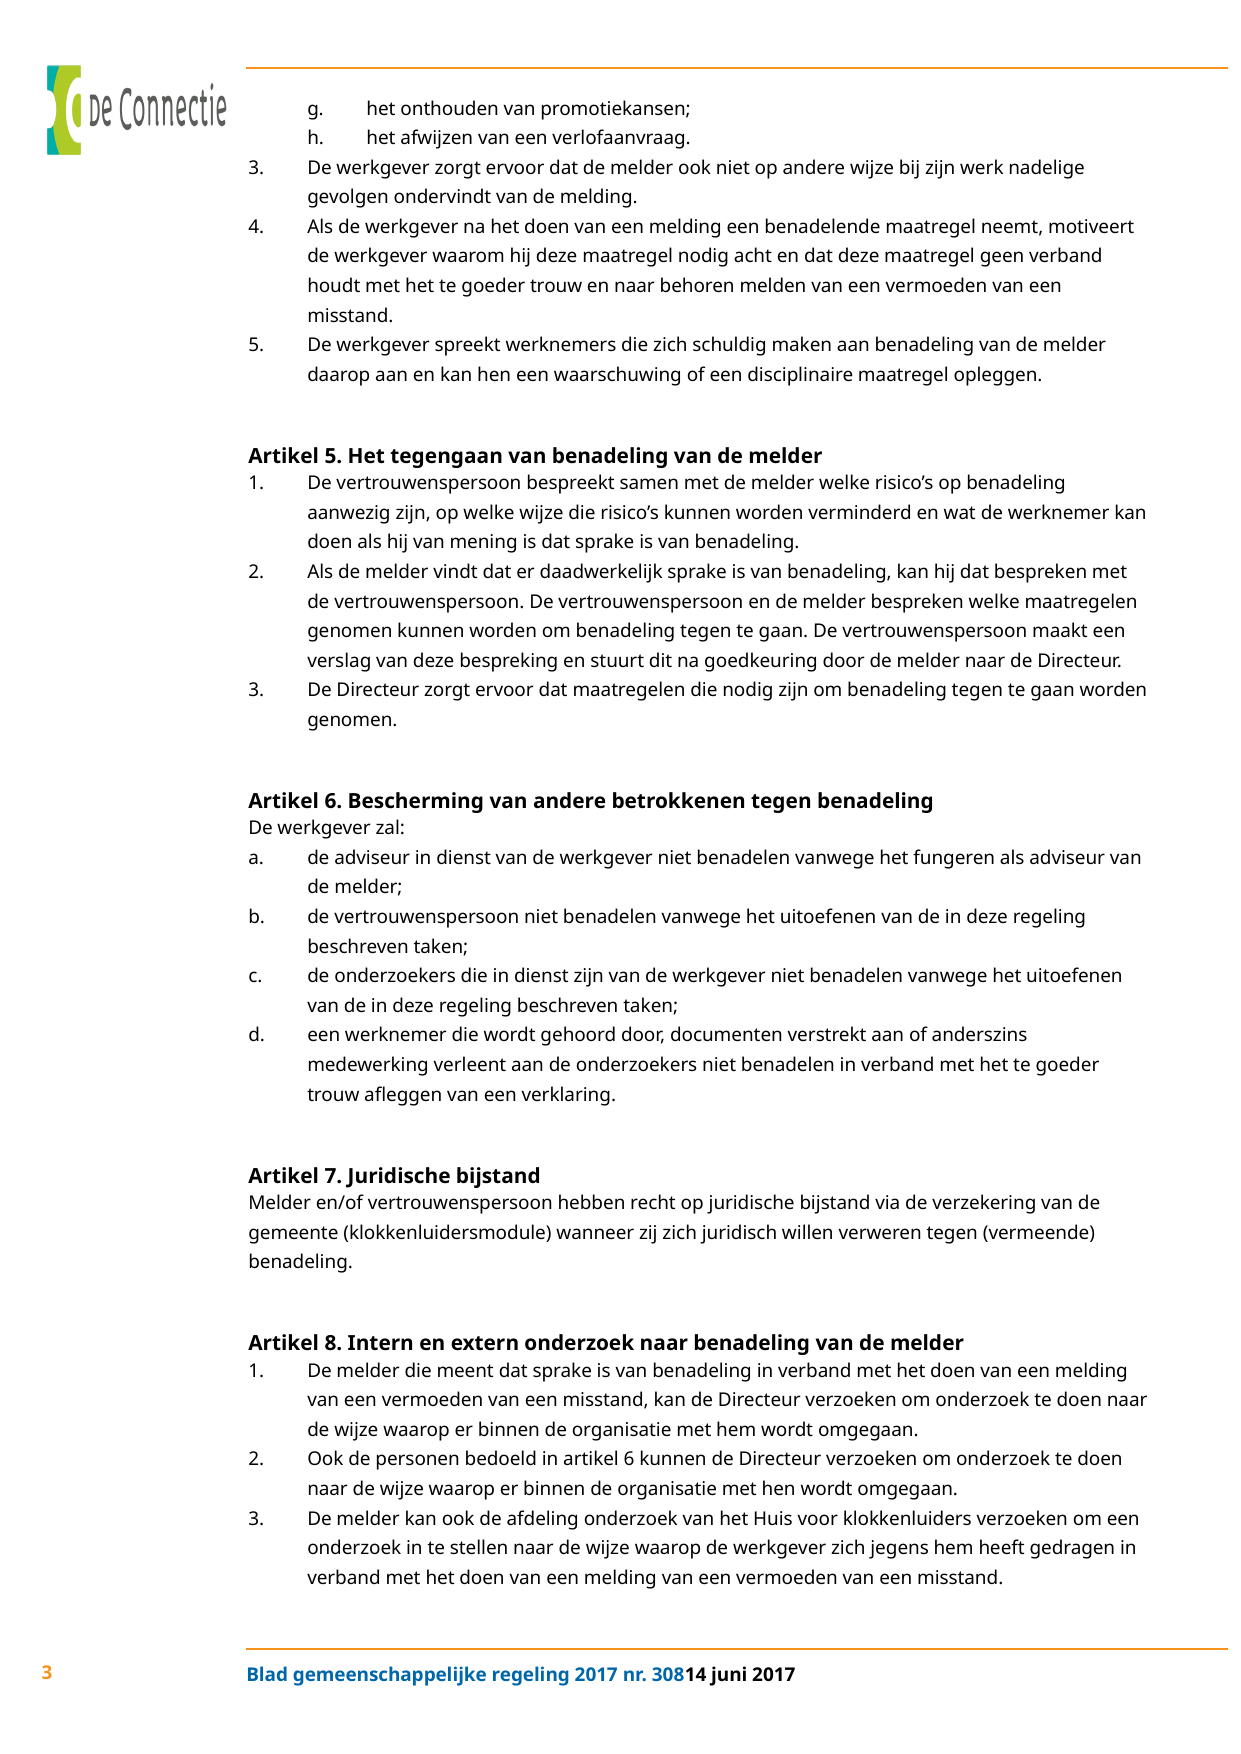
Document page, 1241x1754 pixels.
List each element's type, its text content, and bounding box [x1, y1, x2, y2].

picture [41, 47, 231, 172]
list de vertrouwenspersoon niet benadelen vanwege het uitoefenen van de in deze regeling beschreven taken; [248, 903, 1152, 959]
list De melder die meent dat sprake is van benadeling in verband met het doen van een melding van een vermoeden van een misstand, kan de Directeur verzoeken om onderzoek te doen naar de wijze waarop er binnen de organisatie met hem wordt omgegaan. [248, 1357, 1152, 1442]
list de adviseur in dienst van de werkgever niet benadelen vanwege het fungeren als adviseur van de melder; [248, 844, 1152, 899]
text Melder en/of vertrouwenspersoon hebben recht op juridische bijstand via de verzekering van de gemeente (klokkenluidersmodule) wanneer zij zich juridisch willen verweren tegen (vermeende) benadeling. [248, 1189, 1152, 1274]
list het afwijzen van een verlofaanvraag. [307, 124, 1152, 150]
list De melder kan ook de afdeling onderzoek van het Huis voor klokkenluiders verzoeken om een onderzoek in te stellen naar de wijze waarop de werkgever zich jegens hem heeft gedragen in verband met het doen van een melding van een vermoeden van een misstand. [248, 1505, 1152, 1590]
list De werkgever zorgt ervoor dat de melder ook niet op andere wijze bij zijn werk nadelige gevolgen ondervindt van de melding. [248, 154, 1152, 209]
text Artikel 5. Het tegengaan van benadeling van de melder [248, 441, 1152, 469]
text Artikel 7. Juridische bijstand [248, 1161, 1152, 1189]
list Ook de personen bedoeld in artikel 6 kunnen de Directeur verzoeken om onderzoek te doen naar de wijze waarop er binnen de organisatie met hen wordt omgegaan. [248, 1446, 1152, 1501]
text Artikel 6. Bescherming van andere betrokkenen tegen benadeling [248, 786, 1152, 814]
list het onthouden van promotiekansen; [307, 95, 1152, 121]
text De werkgever zal: [248, 814, 1152, 840]
list Als de melder vindt dat er daadwerkelijk sprake is van benadeling, kan hij dat bespreken met de vertrouwenspersoon. De vertrouwenspersoon en de melder bespreken welke maatregelen genomen kunnen worden om benadeling tegen te gaan. De vertrouwenspersoon maakt een verslag van deze bespreking en stuurt dit na goedkeuring door de melder naar de Directeur. [248, 558, 1152, 673]
list De Directeur zorgt ervoor dat maatregelen die nodig zijn om benadeling tegen te gaan worden genomen. [248, 677, 1152, 732]
list Als de werkgever na het doen van een melding een benadelende maatregel neemt, motiveert de werkgever waarom hij deze maatregel nodig acht en dat deze maatregel geen verband houdt met het te goeder trouw en naar behoren melden van een vermoeden van een misstand. [248, 213, 1152, 328]
list een werknemer die wordt gehoord door, documenten verstrekt aan of anderszins medewerking verleent aan de onderzoekers niet benadelen in verband met het te goeder trouw afleggen van een verklaring. [248, 1022, 1152, 1107]
text Artikel 8. Intern en extern onderzoek naar benadeling van de melder [248, 1328, 1152, 1357]
list de onderzoekers die in dienst zijn van de werkgever niet benadelen vanwege het uitoefenen van de in deze regeling beschreven taken; [248, 962, 1152, 1018]
list De werkgever spreekt werknemers die zich schuldig maken aan benadeling van de melder daarop aan en kan hen een waarschuwing of een disciplinaire maatregel opleggen. [248, 331, 1152, 387]
list De vertrouwenspersoon bespreekt samen met de melder welke risico’s op benadeling aanwezig zijn, op welke wijze die risico’s kunnen worden verminderd en wat de werknemer kan doen als hij van mening is dat sprake is van benadeling. [248, 469, 1152, 554]
